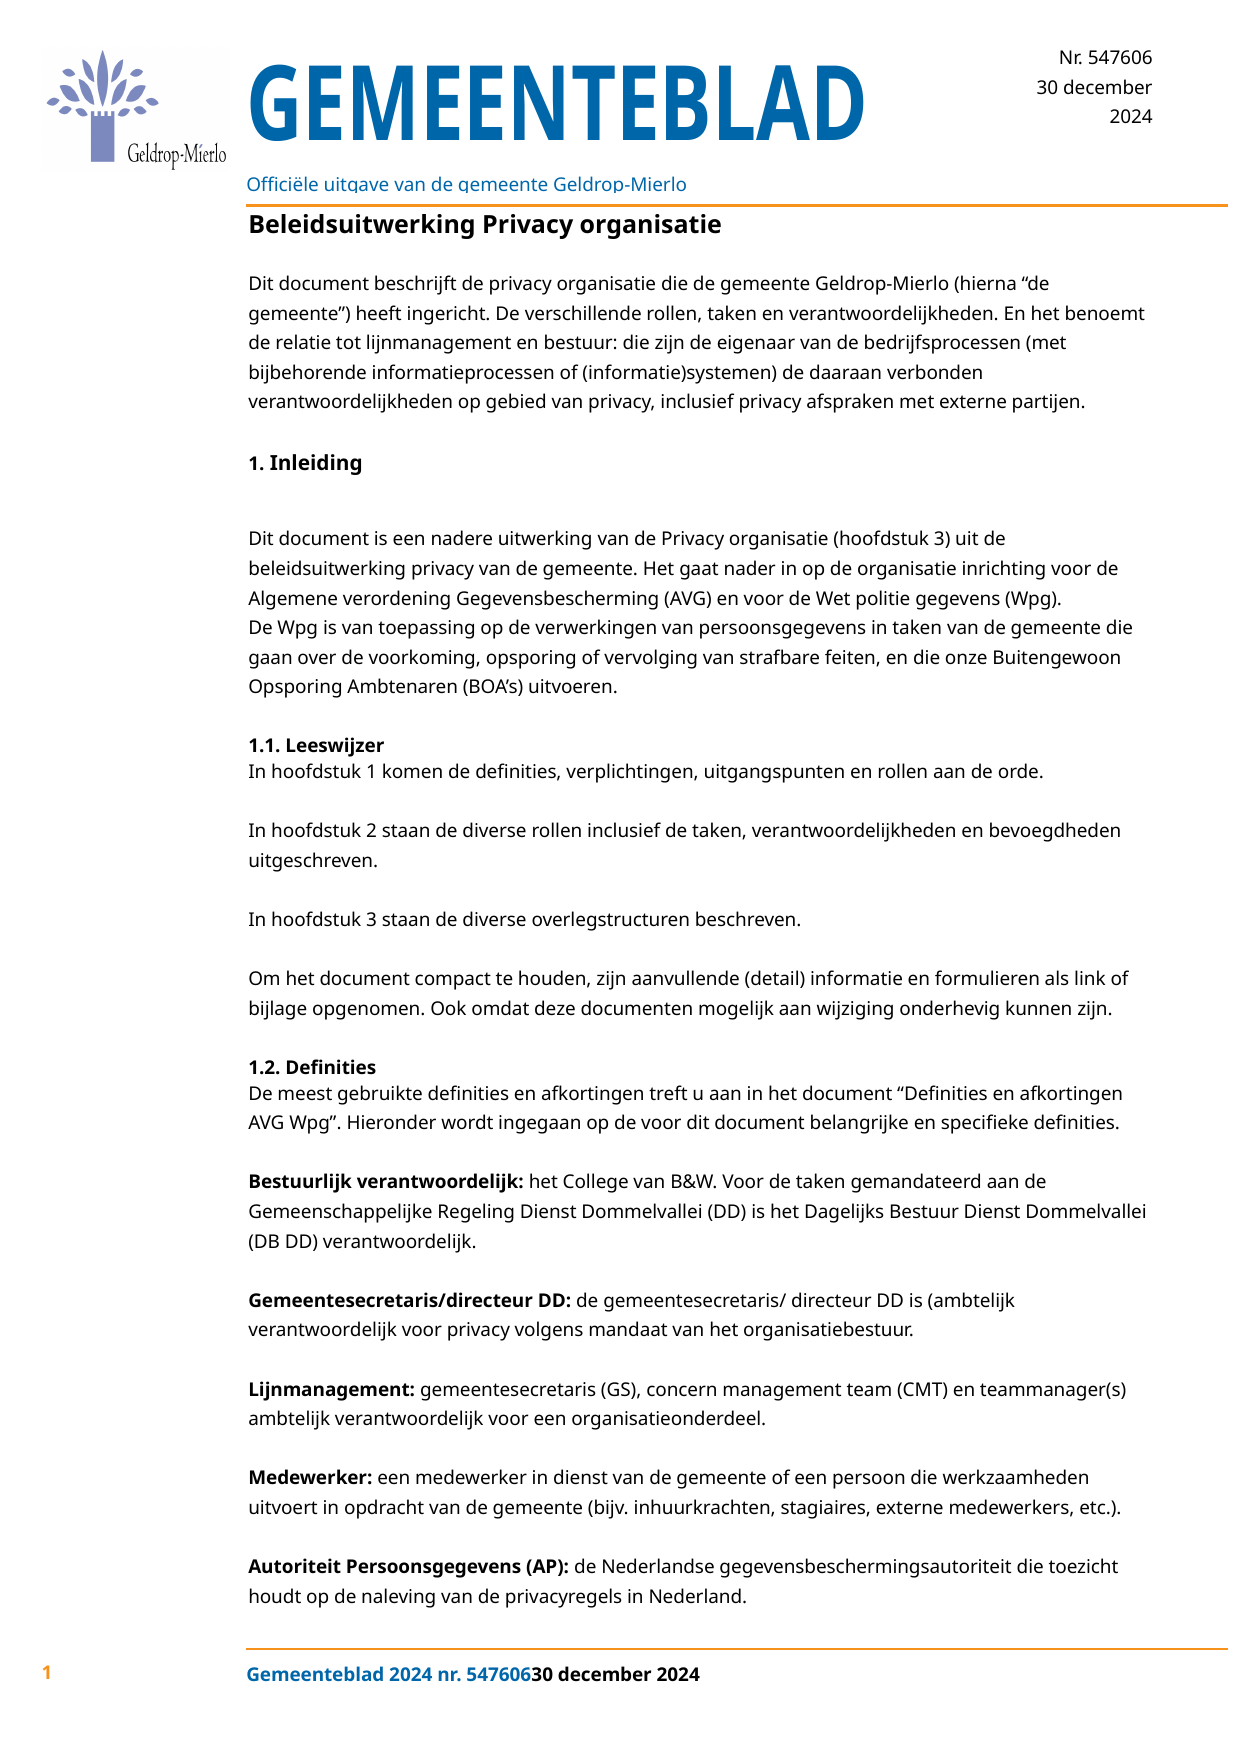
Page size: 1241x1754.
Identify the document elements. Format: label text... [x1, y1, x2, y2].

picture [41, 47, 231, 172]
text Dit document is een nadere uitwerking van de Privacy organisatie (hoofdstuk 3) uit de beleidsuitwerking privacy van de gemeente. Het gaat nader in op de organisatie inrichting voor de Algemene verordening Gegevensbescherming (AVG) en voor de Wet politie gegevens (Wpg). [248, 526, 1152, 610]
text De meest gebruikte definities en afkortingen treft u aan in het document “Definities en afkortingen AVG Wpg”. Hieronder wordt ingegaan op de voor dit document belangrijke en specifieke definities. [248, 1080, 1152, 1135]
text De Wpg is van toepassing op de verwerkingen van persoonsgegevens in taken van de gemeente die gaan over de voorkoming, opsporing of vervolging van strafbare feiten, en die onze Buitengewoon Opsporing Ambtenaren (BOA’s) uitvoeren. [248, 614, 1152, 699]
text In hoofdstuk 2 staan de diverse rollen inclusief de taken, verantwoordelijkheden en bevoegdheden uitgeschreven. [248, 817, 1152, 873]
text In hoofdstuk 3 staan de diverse overlegstructuren beschreven. [248, 906, 1152, 932]
text In hoofdstuk 1 komen de definities, verplichtingen, uitgangspunten en rollen aan de orde. [248, 758, 1152, 784]
text 1. Inleiding [248, 448, 1152, 476]
text Medewerker: een medewerker in dienst van de gemeente of een persoon die werkzaamheden uitvoert in opdracht van de gemeente (bijv. inhuurkrachten, stagiaires, externe medewerkers, etc.). [248, 1464, 1152, 1520]
text Autoriteit Persoonsgegevens (AP): de Nederlandse gegevensbeschermingsautoriteit die toezicht houdt op de naleving van de privacyregels in Nederland. [248, 1553, 1152, 1608]
text Dit document beschrijft de privacy organisatie die de gemeente Geldrop-Mierlo (hierna “de gemeente”) heeft ingericht. De verschillende rollen, taken en verantwoordelijkheden. En het benoemt de relatie tot lijnmanagement en bestuur: die zijn de eigenaar van de bedrijfsprocessen (met bijbehorende informatieprocessen of (informatie)systemen) de daaraan verbonden verantwoordelijkheden op gebied van privacy, inclusief privacy afspraken met externe partijen. [248, 270, 1152, 414]
text 1.1. Leeswijzer [248, 733, 1152, 758]
text Lijnmanagement: gemeentesecretaris (GS), concern management team (CMT) en teammanager(s) ambtelijk verantwoordelijk voor een organisatieonderdeel. [248, 1376, 1152, 1431]
text Bestuurlijk verantwoordelijk: het College van B&W. Voor de taken gemandateerd aan de Gemeenschappelijke Regeling Dienst Dommelvallei (DD) is het Dagelijks Bestuur Dienst Dommelvallei (DB DD) verantwoordelijk. [248, 1169, 1152, 1253]
text Om het document compact te houden, zijn aanvullende (detail) informatie en formulieren als link of bijlage opgenomen. Ook omdat deze documenten mogelijk aan wijziging onderhevig kunnen zijn. [248, 965, 1152, 1021]
text Beleidsuitwerking Privacy organisatie [248, 207, 1152, 241]
text 1.2. Definities [248, 1054, 1152, 1080]
text Gemeentesecretaris/directeur DD: de gemeentesecretaris/ directeur DD is (ambtelijk verantwoordelijk voor privacy volgens mandaat van het organisatiebestuur. [248, 1287, 1152, 1342]
